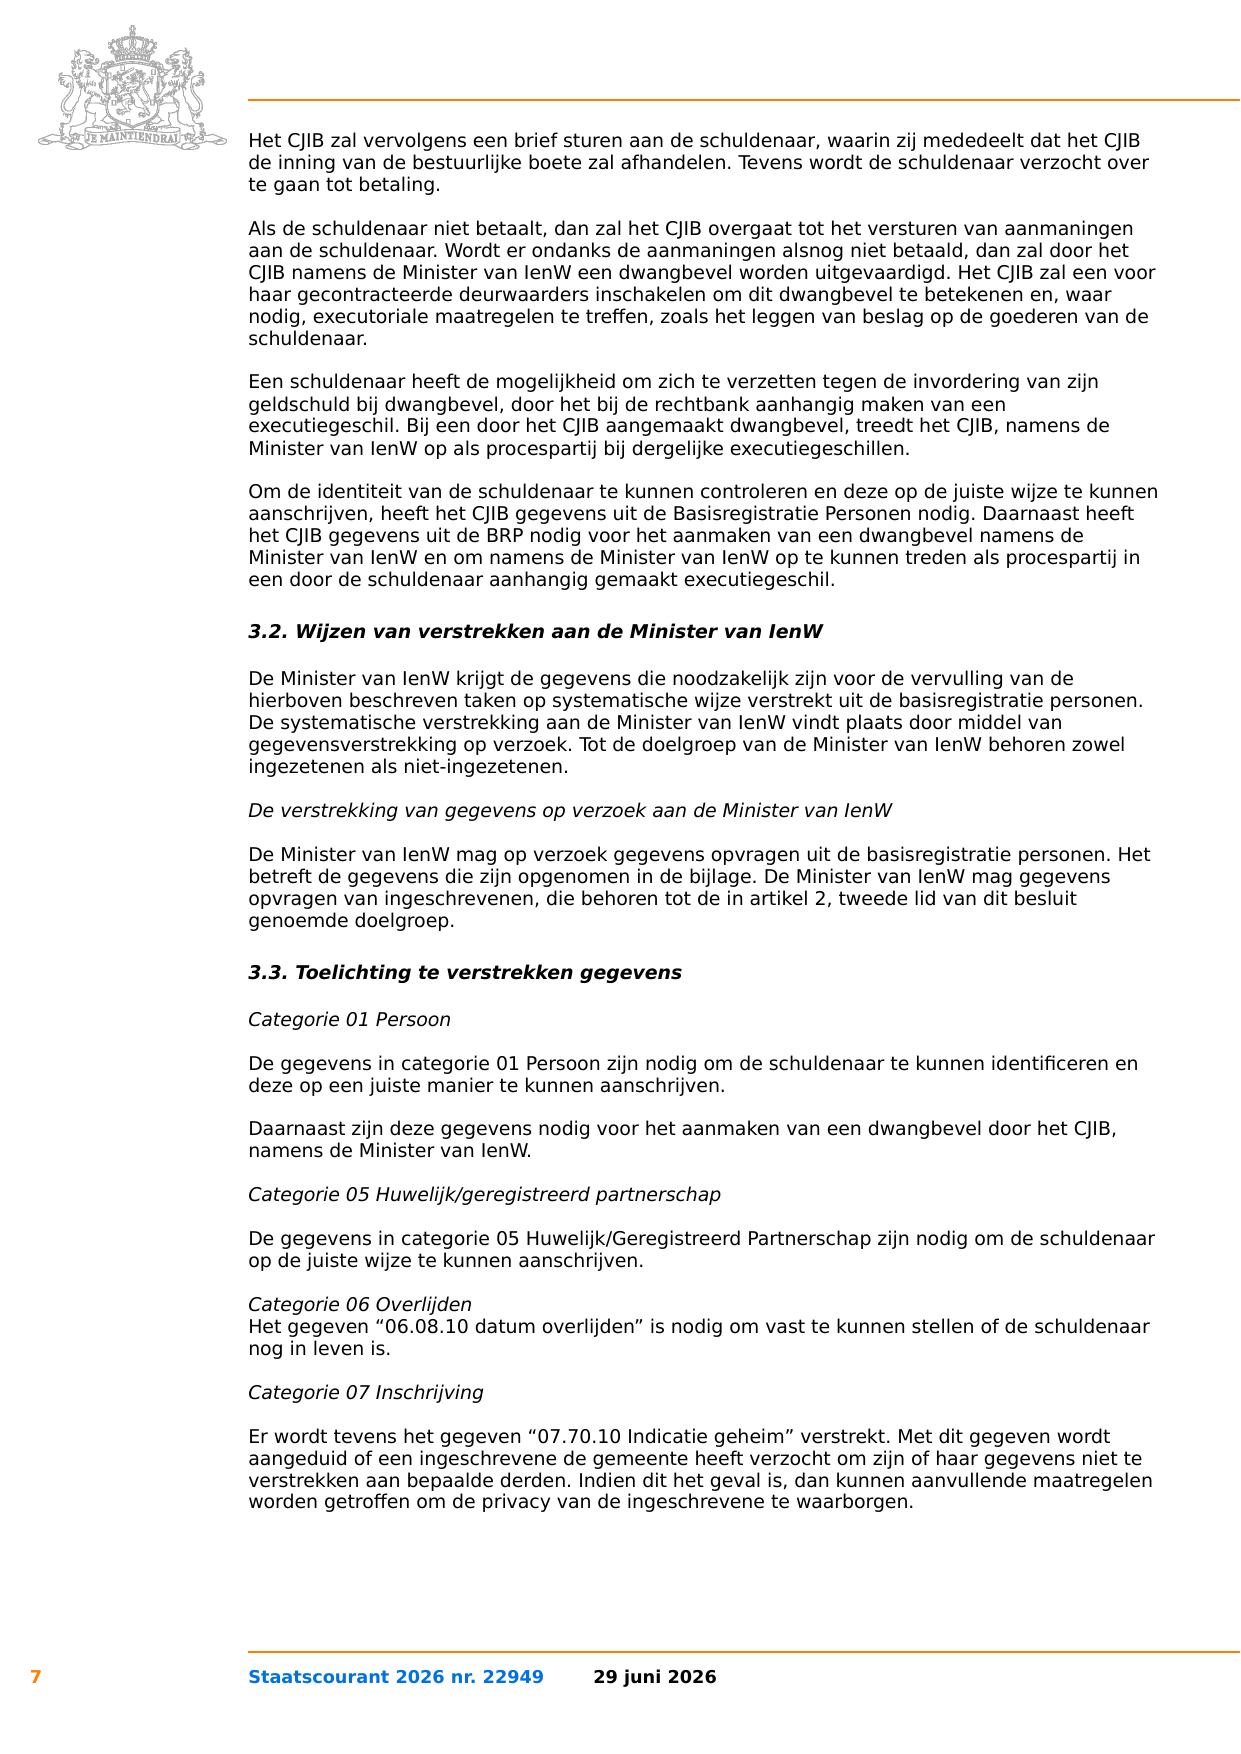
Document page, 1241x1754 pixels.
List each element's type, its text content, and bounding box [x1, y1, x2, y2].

text Categorie 06 Overlijden [248, 1294, 1163, 1316]
text Een schuldenaar heeft de mogelijkheid om zich te verzetten tegen de invordering van zijn geldschuld bij dwangbevel, door het bij de rechtbank aanhangig maken van een executiegeschil. Bij een door het CJIB aangemaakt dwangbevel, treedt het CJIB, namens de Minister van IenW op als procespartij bij dergelijke executiegeschillen. [248, 371, 1163, 459]
subtitle 3.3. Toelichting te verstrekken gegevens [248, 962, 1163, 984]
text Als de schuldenaar niet betaalt, dan zal het CJIB overgaat tot het versturen van aanmaningen aan de schuldenaar. Wordt er ondanks de aanmaningen alsnog niet betaald, dan zal door het CJIB namens de Minister van IenW een dwangbevel worden uitgevaardigd. Het CJIB zal een voor haar gecontracteerde deurwaarders inschakelen om dit dwangbevel te betekenen en, waar nodig, executoriale maatregelen te treffen, zoals het leggen van beslag op de goederen van de schuldenaar. [248, 218, 1163, 349]
text De Minister van IenW mag op verzoek gegevens opvragen uit de basisregistratie personen. Het betreft de gegevens die zijn opgenomen in de bijlage. De Minister van IenW mag gegevens opvragen van ingeschrevenen, die behoren tot de in artikel 2, tweede lid van dit besluit genoemde doelgroep. [248, 844, 1163, 932]
subtitle 3.2. Wijzen van verstrekken aan de Minister van IenW [248, 621, 1163, 643]
subtitle Categorie 01 Persoon [248, 1009, 1163, 1031]
subtitle De verstrekking van gegevens op verzoek aan de Minister van IenW [248, 800, 1163, 822]
text Daarnaast zijn deze gegevens nodig voor het aanmaken van een dwangbevel door het CJIB, namens de Minister van IenW. [248, 1118, 1163, 1162]
text De gegevens in categorie 01 Persoon zijn nodig om de schuldenaar te kunnen identificeren en deze op een juiste manier te kunnen aanschrijven. [248, 1052, 1163, 1096]
subtitle Categorie 05 Huwelijk/geregistreerd partnerschap [248, 1184, 1163, 1206]
subtitle Categorie 07 Inschrijving [248, 1382, 1163, 1404]
text Er wordt tevens het gegeven “07.70.10 Indicatie geheim” verstrekt. Met dit gegeven wordt aangeduid of een ingeschrevene de gemeente heeft verzocht om zijn of haar gegevens niet te verstrekken aan bepaalde derden. Indien dit het geval is, dan kunnen aanvullende maatregelen worden getroffen om de privacy van de ingeschrevene te waarborgen. [248, 1426, 1163, 1513]
text Het gegeven “06.08.10 datum overlijden” is nodig om vast te kunnen stellen of de schuldenaar nog in leven is. [248, 1316, 1163, 1360]
picture [38, 25, 227, 150]
text Het CJIB zal vervolgens een brief sturen aan de schuldenaar, waarin zij mededeelt dat het CJIB de inning van de bestuurlijke boete zal afhandelen. Tevens wordt de schuldenaar verzocht over te gaan tot betaling. [248, 130, 1163, 196]
text De gegevens in categorie 05 Huwelijk/Geregistreerd Partnerschap zijn nodig om de schuldenaar op de juiste wijze te kunnen aanschrijven. [248, 1228, 1163, 1272]
text Om de identiteit van de schuldenaar te kunnen controleren en deze op de juiste wijze te kunnen aanschrijven, heeft het CJIB gegevens uit de Basisregistratie Personen nodig. Daarnaast heeft het CJIB gegevens uit de BRP nodig voor het aanmaken van een dwangbevel namens de Minister van IenW en om namens de Minister van IenW op te kunnen treden als procespartij in een door de schuldenaar aanhangig gemaakt executiegeschil. [248, 481, 1163, 591]
text De Minister van IenW krijgt de gegevens die noodzakelijk zijn voor de vervulling van de hierboven beschreven taken op systematische wijze verstrekt uit de basisregistratie personen. De systematische verstrekking aan de Minister van IenW vindt plaats door middel van gegevensverstrekking op verzoek. Tot de doelgroep van de Minister van IenW behoren zowel ingezetenen als niet-ingezetenen. [248, 668, 1163, 778]
